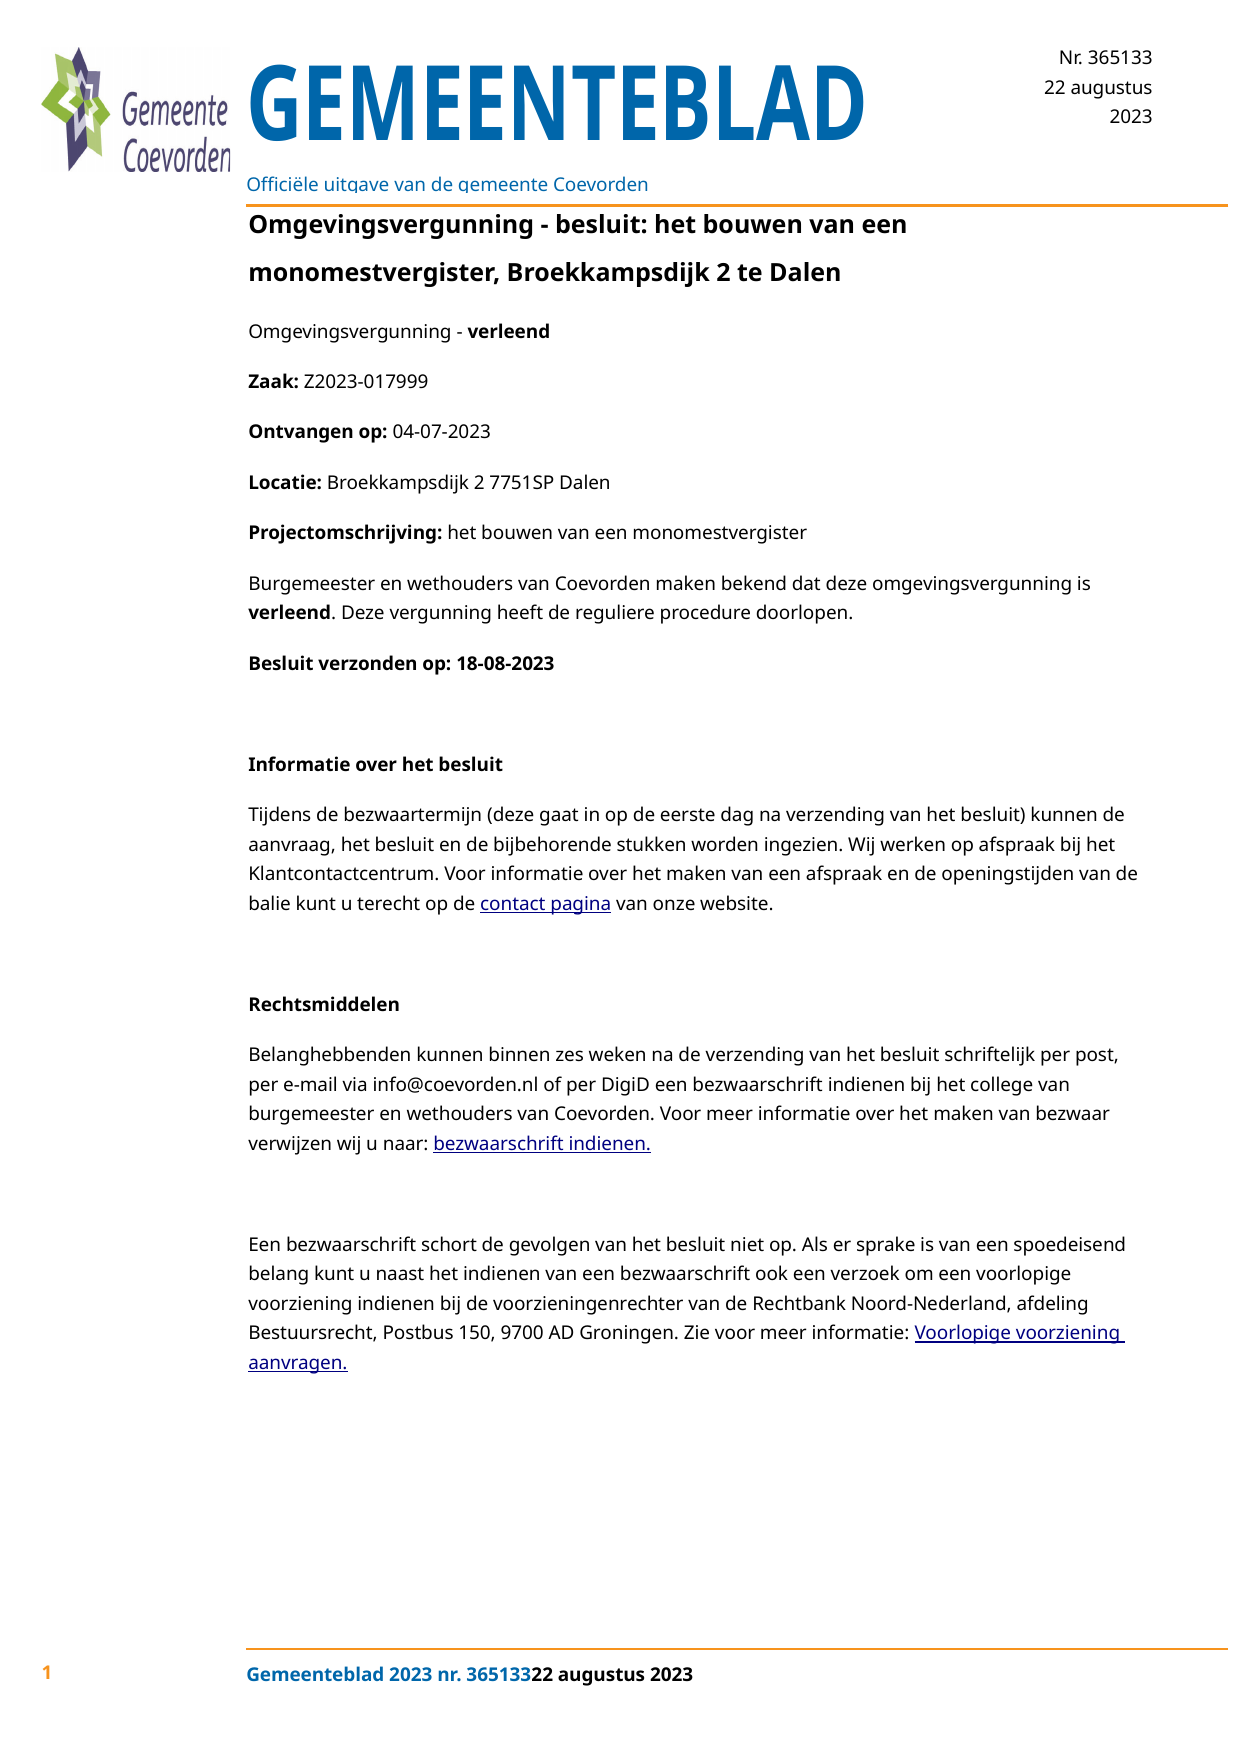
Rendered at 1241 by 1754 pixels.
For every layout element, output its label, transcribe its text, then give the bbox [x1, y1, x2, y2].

text Zaak: Z2023-017999 [248, 368, 1152, 394]
text Ontvangen op: 04-07-2023 [248, 419, 1152, 444]
text Rechtsmiddelen [248, 991, 1152, 1017]
text Belanghebbenden kunnen binnen zes weken na de verzending van het besluit schriftelijk per post, per e-mail via info@coevorden.nl of per DigiD een bezwaarschrift indienen bij het college van burgemeester en wethouders van Coevorden. Voor meer informatie over het maken van bezwaar verwijzen wij u naar: bezwaarschrift indienen. [248, 1041, 1152, 1156]
text Omgevingsvergunning - verleend [248, 318, 1152, 344]
picture [41, 47, 231, 172]
text Een bezwaarschrift schort de gevolgen van het besluit niet op. Als er sprake is van een spoedeisend belang kunt u naast het indienen van een bezwaarschrift ook een verzoek om een voorlopige voorziening indienen bij de voorzieningenrechter van de Rechtbank Noord-Nederland, afdeling Bestuursrecht, Postbus 150, 9700 AD Groningen. Zie voor meer informatie: Voorlopige voorziening aanvragen. [248, 1231, 1152, 1375]
text Burgemeester en wethouders van Coevorden maken bekend dat deze omgevingsvergunning is verleend. Deze vergunning heeft de reguliere procedure doorlopen. [248, 570, 1152, 625]
text Informatie over het besluit [248, 751, 1152, 777]
text Besluit verzonden op: 18-08-2023 [248, 650, 1152, 676]
text Projectomschrijving: het bouwen van een monomestvergister [248, 519, 1152, 545]
text Locatie: Broekkampsdijk 2 7751SP Dalen [248, 469, 1152, 495]
text Tijdens de bezwaartermijn (deze gaat in op de eerste dag na verzending van het besluit) kunnen de aanvraag, het besluit en de bijbehorende stukken worden ingezien. Wij werken op afspraak bij het Klantcontactcentrum. Voor informatie over het maken van een afspraak en de openingstijden van de balie kunt u terecht op de contact pagina van onze website. [248, 801, 1152, 916]
text Omgevingsvergunning - besluit: het bouwen van een monomestvergister, Broekkampsdijk 2 te Dalen [248, 207, 1152, 288]
